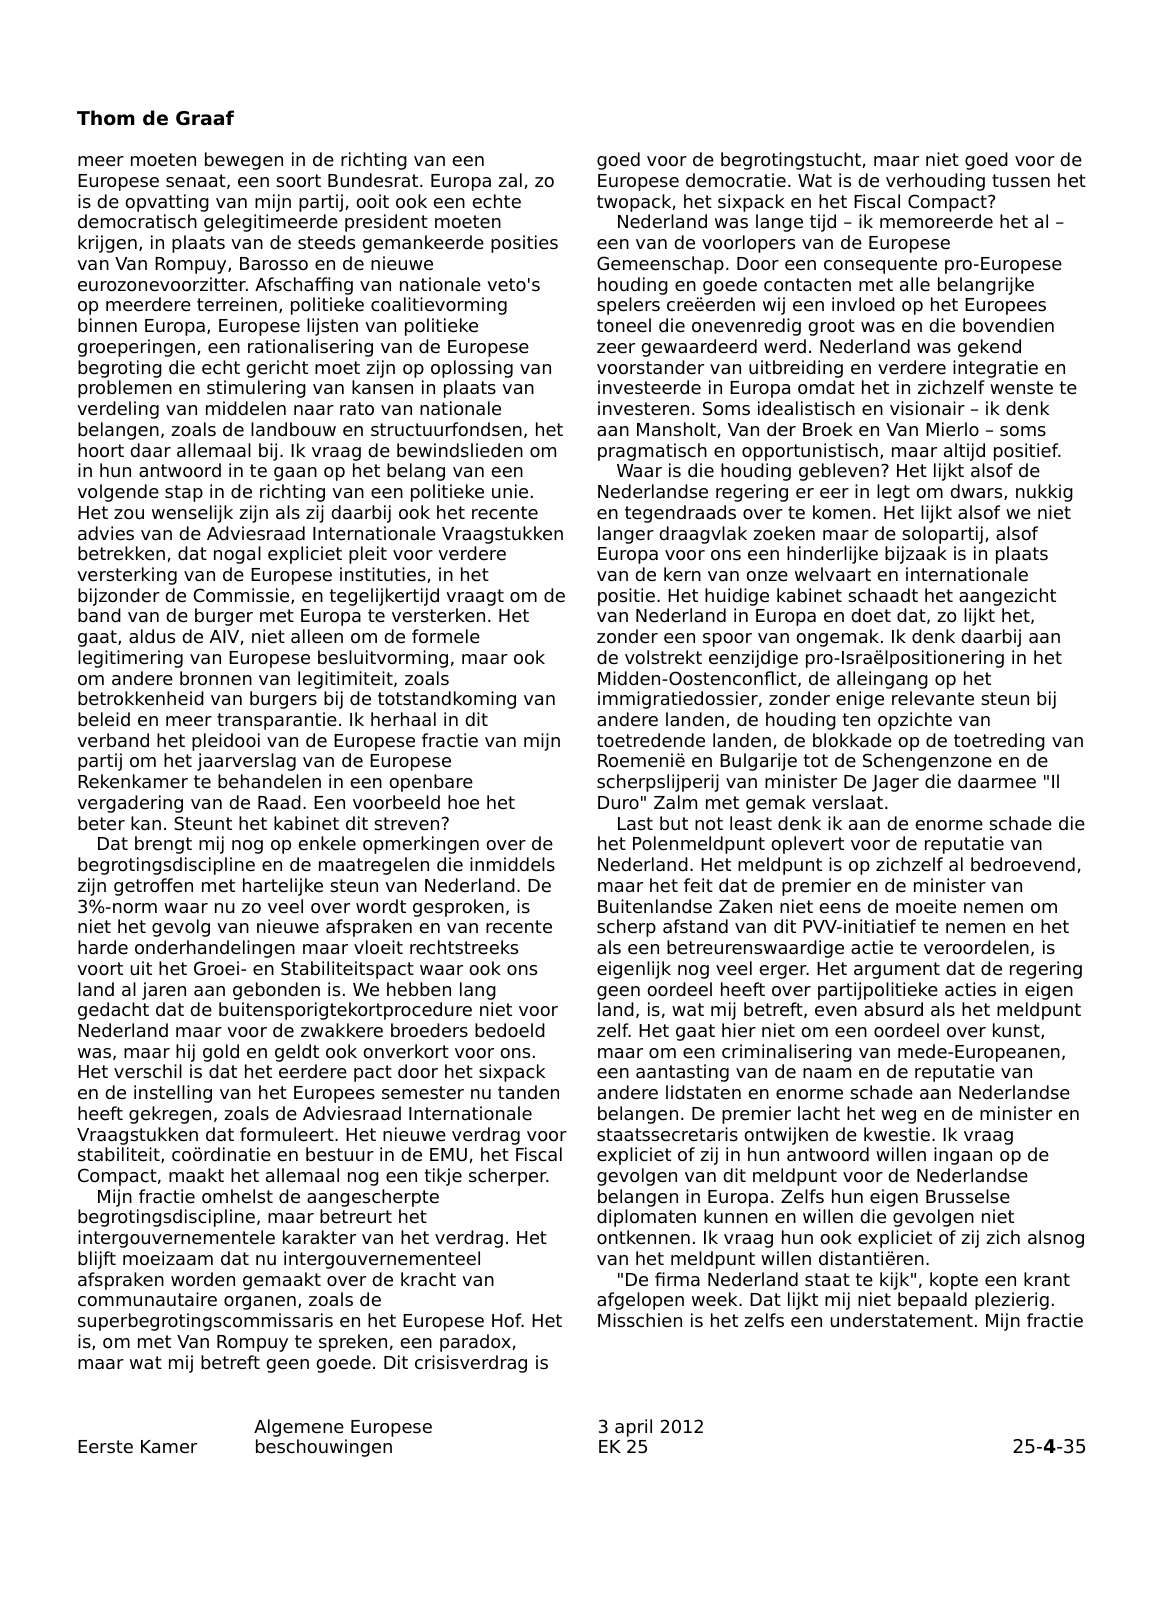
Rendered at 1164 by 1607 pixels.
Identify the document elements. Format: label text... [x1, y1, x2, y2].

text Waar is die houding gebleven? Het lijkt alsof de Nederlandse regering er eer in legt om dwars, nukkig en tegendraads over te komen. Het lijkt alsof we niet langer draagvlak zoeken maar de solopartij, alsof Europa voor ons een hinderlijke bijzaak is in plaats van de kern van onze welvaart en internationale positie. Het huidige kabinet schaadt het aangezicht van Nederland in Europa en doet dat, zo lijkt het, zonder een spoor van ongemak. Ik denk daarbij aan de volstrekt eenzijdige pro-Israëlpositionering in het Midden-Oostenconflict, de alleingang op het immigratiedossier, zonder enige relevante steun bij andere landen, de houding ten opzichte van toetredende landen, de blokkade op de toetreding van Roemenië en Bulgarije tot de Schengenzone en de scherpslijperij van minister De Jager die daarmee "Il Duro" Zalm met gemak verslaat. [596, 461, 1087, 813]
text goed voor de begrotingstucht, maar niet goed voor de Europese democratie. Wat is de verhouding tussen het twopack, het sixpack en het Fiscal Compact? [596, 150, 1087, 212]
text Dat brengt mij nog op enkele opmerkingen over de begrotingsdiscipline en de maatregelen die inmiddels zijn getroffen met hartelijke steun van Nederland. De 3%-norm waar nu zo veel over wordt gesproken, is niet het gevolg van nieuwe afspraken en van recente harde onderhandelingen maar vloeit rechtstreeks voort uit het Groei- en Stabiliteitspact waar ook ons land al jaren aan gebonden is. We hebben lang gedacht dat de buitensporigtekortprocedure niet voor Nederland maar voor de zwakkere broeders bedoeld was, maar hij gold en geldt ook onverkort voor ons. Het verschil is dat het eerdere pact door het sixpack en de instelling van het Europees semester nu tanden heeft gekregen, zoals de Adviesraad Internationale Vraagstukken dat formuleert. Het nieuwe verdrag voor stabiliteit, coördinatie en bestuur in de EMU, het Fiscal Compact, maakt het allemaal nog een tikje scherper. [77, 834, 567, 1187]
text Last but not least denk ik aan de enorme schade die het Polenmeldpunt oplevert voor de reputatie van Nederland. Het meldpunt is op zichzelf al bedroevend, maar het feit dat de premier en de minister van Buitenlandse Zaken niet eens de moeite nemen om scherp afstand van dit PVV-initiatief te nemen en het als een betreurenswaardige actie te veroordelen, is eigenlijk nog veel erger. Het argument dat de regering geen oordeel heeft over partijpolitieke acties in eigen land, is, wat mij betreft, even absurd als het meldpunt zelf. Het gaat hier niet om een oordeel over kunst, maar om een criminalisering van mede-Europeanen, een aantasting van de naam en de reputatie van andere lidstaten en enorme schade aan Nederlandse belangen. De premier lacht het weg en de minister en staatssecretaris ontwijken de kwestie. Ik vraag expliciet of zij in hun antwoord willen ingaan op de gevolgen van dit meldpunt voor de Nederlandse belangen in Europa. Zelfs hun eigen Brusselse diplomaten kunnen en willen die gevolgen niet ontkennen. Ik vraag hun ook expliciet of zij zich alsnog van het meldpunt willen distantiëren. [596, 813, 1087, 1269]
text Nederland was lange tijd – ik memoreerde het al – een van de voorlopers van de Europese Gemeenschap. Door een consequente pro-Europese houding en goede contacten met alle belangrijke spelers creëerden wij een invloed op het Europees toneel die onevenredig groot was en die bovendien zeer gewaardeerd werd. Nederland was gekend voorstander van uitbreiding en verdere integratie en investeerde in Europa omdat het in zichzelf wenste te investeren. Soms idealistisch en visionair – ik denk aan Mansholt, Van der Broek en Van Mierlo – soms pragmatisch en opportunistisch, maar altijd positief. [596, 212, 1087, 461]
text meer moeten bewegen in de richting van een Europese senaat, een soort Bundesrat. Europa zal, zo is de opvatting van mijn partij, ooit ook een echte democratisch gelegitimeerde president moeten krijgen, in plaats van de steeds gemankeerde posities van Van Rompuy, Barosso en de nieuwe eurozonevoorzitter. Afschaffing van nationale veto's op meerdere terreinen, politieke coalitievorming binnen Europa, Europese lijsten van politieke groeperingen, een rationalisering van de Europese begroting die echt gericht moet zijn op oplossing van problemen en stimulering van kansen in plaats van verdeling van middelen naar rato van nationale belangen, zoals de landbouw en structuurfondsen, het hoort daar allemaal bij. Ik vraag de bewindslieden om in hun antwoord in te gaan op het belang van een volgende stap in de richting van een politieke unie. Het zou wenselijk zijn als zij daarbij ook het recente advies van de Adviesraad Internationale Vraagstukken betrekken, dat nogal expliciet pleit voor verdere versterking van de Europese instituties, in het bijzonder de Commissie, en tegelijkertijd vraagt om de band van de burger met Europa te versterken. Het gaat, aldus de AIV, niet alleen om de formele legitimering van Europese besluitvorming, maar ook om andere bronnen van legitimiteit, zoals betrokkenheid van burgers bij de totstandkoming van beleid en meer transparantie. Ik herhaal in dit verband het pleidooi van de Europese fractie van mijn partij om het jaarverslag van de Europese Rekenkamer te behandelen in een openbare vergadering van de Raad. Een voorbeeld hoe het beter kan. Steunt het kabinet dit streven? [77, 150, 567, 834]
text Mijn fractie omhelst de aangescherpte begrotingsdiscipline, maar betreurt het intergouvernementele karakter van het verdrag. Het blijft moeizaam dat nu intergouvernementeel afspraken worden gemaakt over de kracht van communautaire organen, zoals de superbegrotingscommissaris en het Europese Hof. Het is, om met Van Rompuy te spreken, een paradox, maar wat mij betreft geen goede. Dit crisisverdrag is [77, 1187, 567, 1373]
text "De firma Nederland staat te kijk", kopte een krant afgelopen week. Dat lijkt mij niet bepaald plezierig. Misschien is het zelfs een understatement. Mijn fractie [596, 1269, 1087, 1332]
